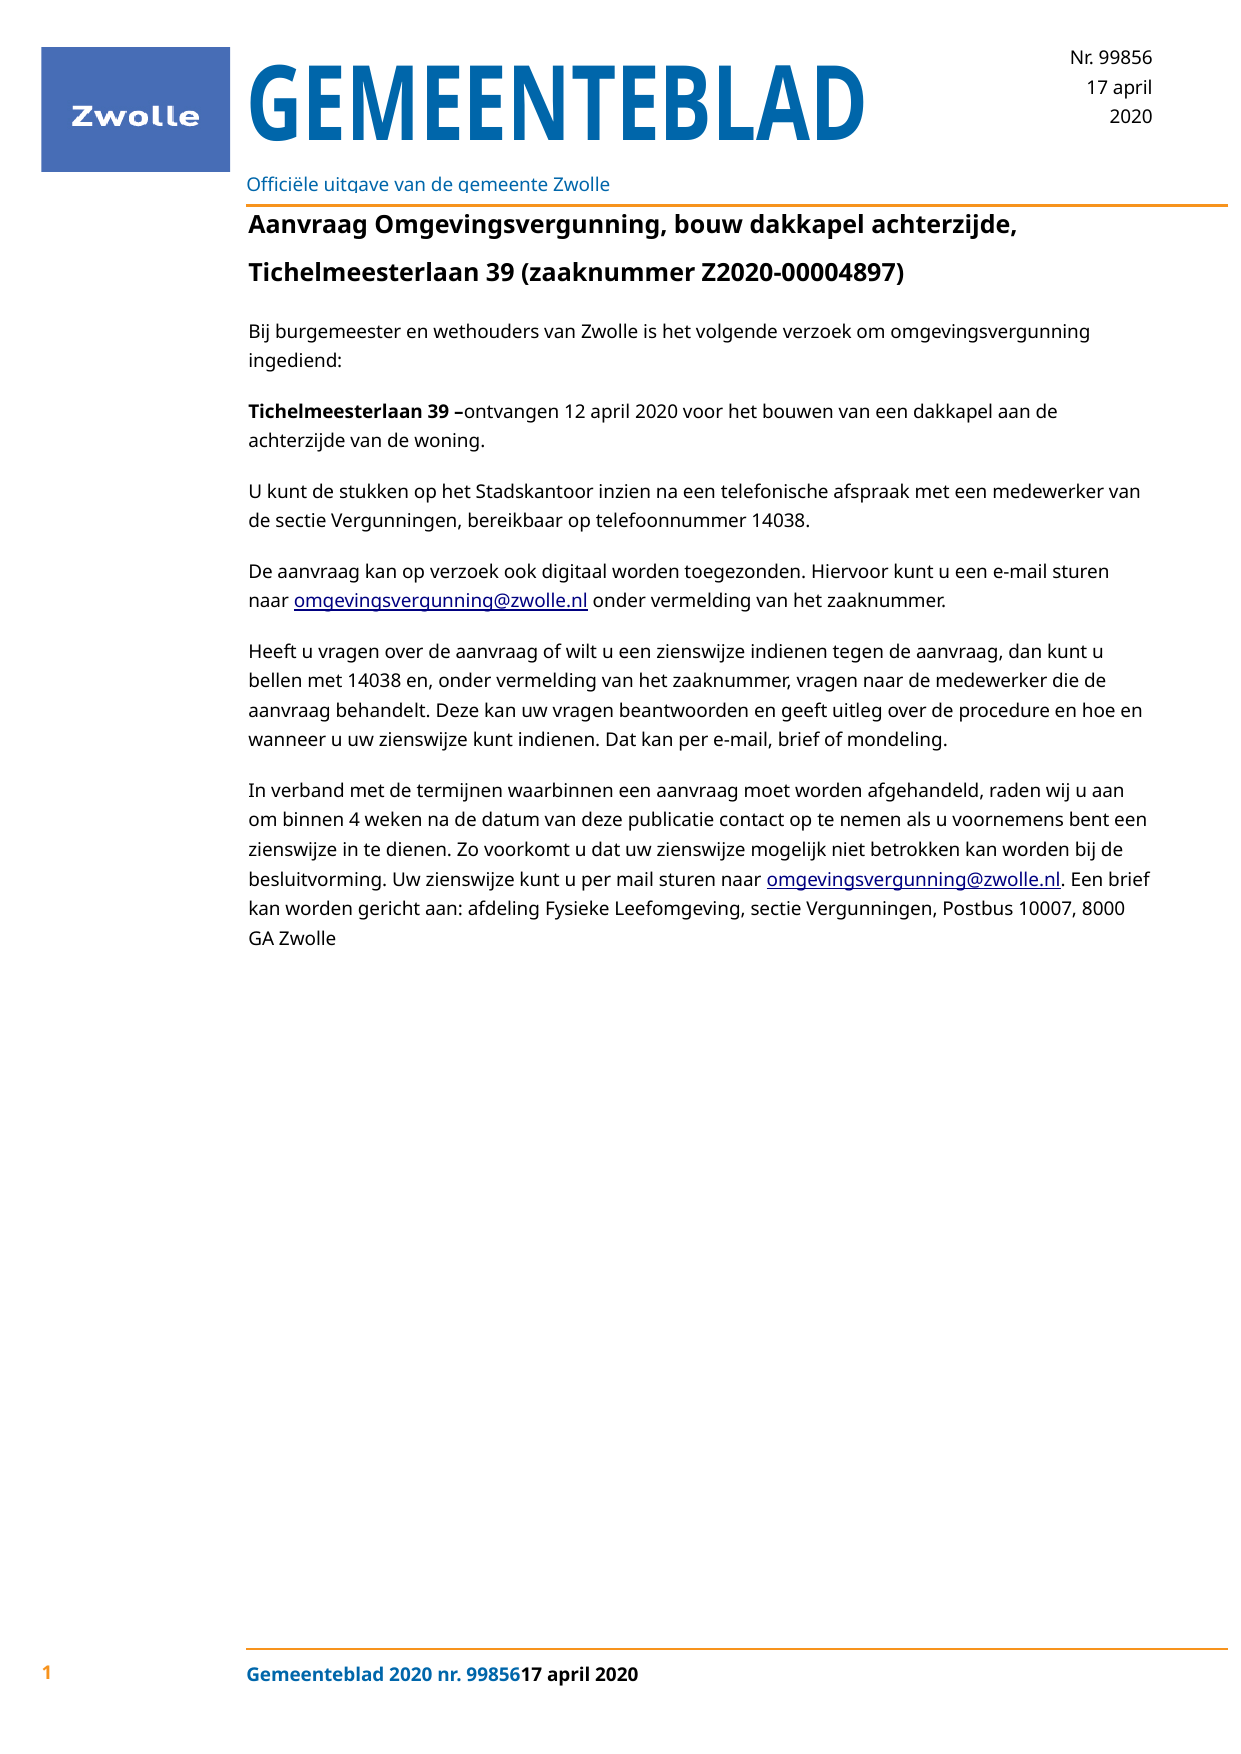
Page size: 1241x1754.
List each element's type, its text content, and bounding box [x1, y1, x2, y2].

text Tichelmeesterlaan 39 –ontvangen 12 april 2020 voor het bouwen van een dakkapel aan de achterzijde van de woning. [248, 398, 1152, 453]
text Bij burgemeester en wethouders van Zwolle is het volgende verzoek om omgevingsvergunning ingediend: [248, 318, 1152, 373]
text Heeft u vragen over de aanvraag of wilt u een zienswijze indienen tegen de aanvraag, dan kunt u bellen met 14038 en, onder vermelding van het zaaknummer, vragen naar de medewerker die de aanvraag behandelt. Deze kan uw vragen beantwoorden en geeft uitleg over de procedure en hoe en wanneer u uw zienswijze kunt indienen. Dat kan per e-mail, brief of mondeling. [248, 638, 1152, 752]
picture [41, 47, 231, 172]
text U kunt de stukken op het Stadskantoor inzien na een telefonische afspraak met een medewerker van de sectie Vergunningen, bereikbaar op telefoonnummer 14038. [248, 478, 1152, 533]
text In verband met de termijnen waarbinnen een aanvraag moet worden afgehandeld, raden wij u aan om binnen 4 weken na de datum van deze publicatie contact op te nemen als u voornemens bent een zienswijze in te dienen. Zo voorkomt u dat uw zienswijze mogelijk niet betrokken kan worden bij de besluitvorming. Uw zienswijze kunt u per mail sturen naar omgevingsvergunning@zwolle.nl. Een brief kan worden gericht aan: afdeling Fysieke Leefomgeving, sectie Vergunningen, Postbus 10007, 8000 GA Zwolle [248, 777, 1152, 951]
text De aanvraag kan op verzoek ook digitaal worden toegezonden. Hiervoor kunt u een e-mail sturen naar omgevingsvergunning@zwolle.nl onder vermelding van het zaaknummer. [248, 558, 1152, 613]
text Aanvraag Omgevingsvergunning, bouw dakkapel achterzijde, Tichelmeesterlaan 39 (zaaknummer Z2020-00004897) [248, 207, 1152, 288]
